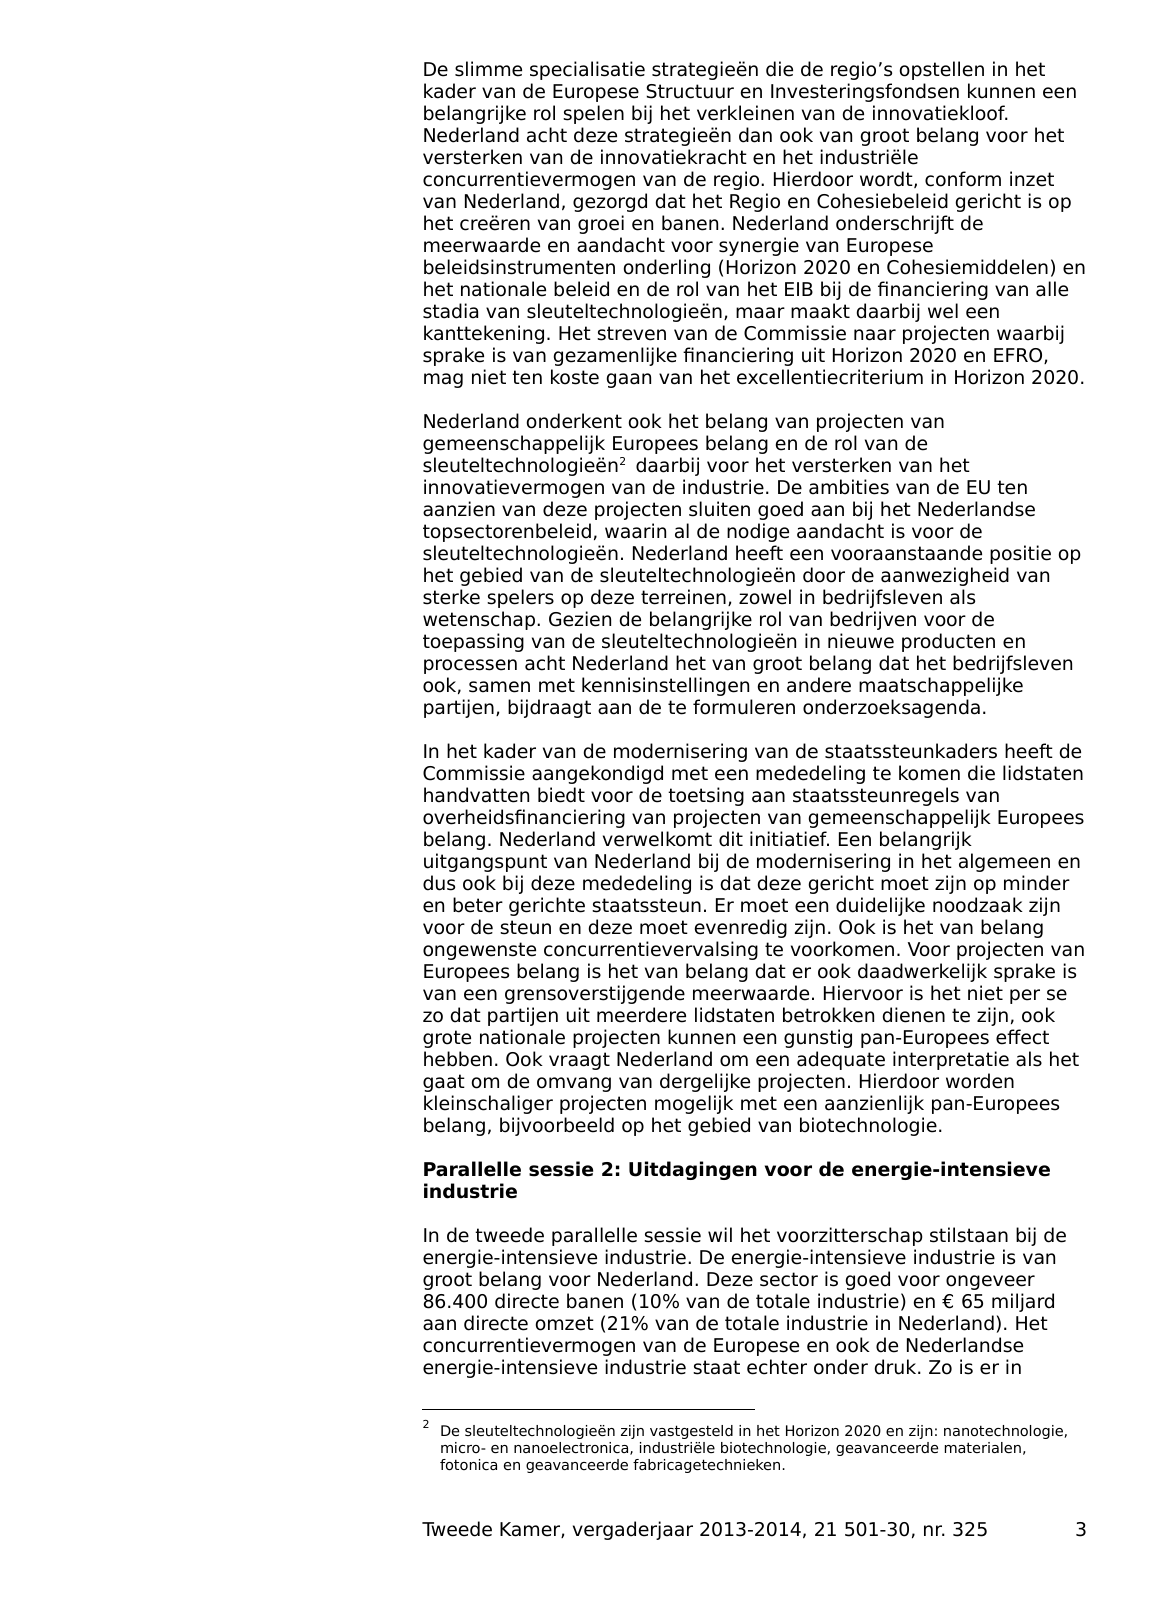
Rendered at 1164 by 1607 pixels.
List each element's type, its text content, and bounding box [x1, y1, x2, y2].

subtitle Parallelle sessie 2: Uitdagingen voor de energie-intensieve industrie [422, 1159, 1087, 1203]
text De sleuteltechnologieën zijn vastgesteld in het Horizon 2020 en zijn: nanotechnologie, micro- en nanoelectronica, industriële biotechnologie, geavanceerde materialen, fotonica en geavanceerde fabricagetechnieken. [422, 1418, 1087, 1474]
text In het kader van de modernisering van de staatssteunkaders heeft de Commissie aangekondigd met een mededeling te komen die lidstaten handvatten biedt voor de toetsing aan staatssteunregels van overheidsfinanciering van projecten van gemeenschappelijk Europees belang. Nederland verwelkomt dit initiatief. Een belangrijk uitgangspunt van Nederland bij de modernisering in het algemeen en dus ook bij deze mededeling is dat deze gericht moet zijn op minder en beter gerichte staatssteun. Er moet een duidelijke noodzaak zijn voor de steun en deze moet evenredig zijn. Ook is het van belang ongewenste concurrentievervalsing te voorkomen. Voor projecten van Europees belang is het van belang dat er ook daadwerkelijk sprake is van een grensoverstijgende meerwaarde. Hiervoor is het niet per se zo dat partijen uit meerdere lidstaten betrokken dienen te zijn, ook grote nationale projecten kunnen een gunstig pan-Europees effect hebben. Ook vraagt Nederland om een adequate interpretatie als het gaat om de omvang van dergelijke projecten. Hierdoor worden kleinschaliger projecten mogelijk met een aanzienlijk pan-Europees belang, bijvoorbeeld op het gebied van biotechnologie. [422, 741, 1087, 1136]
text In de tweede parallelle sessie wil het voorzitterschap stilstaan bij de energie-intensieve industrie. De energie-intensieve industrie is van groot belang voor Nederland. Deze sector is goed voor ongeveer 86.400 directe banen (10% van de totale industrie) en € 65 miljard aan directe omzet (21% van de totale industrie in Nederland). Het concurrentievermogen van de Europese en ook de Nederlandse energie-intensieve industrie staat echter onder druk. Zo is er in [422, 1225, 1087, 1379]
text De slimme specialisatie strategieën die de regio’s opstellen in het kader van de Europese Structuur en Investeringsfondsen kunnen een belangrijke rol spelen bij het verkleinen van de innovatiekloof. Nederland acht deze strategieën dan ook van groot belang voor het versterken van de innovatiekracht en het industriële concurrentievermogen van de regio. Hierdoor wordt, conform inzet van Nederland, gezorgd dat het Regio en Cohesiebeleid gericht is op het creëren van groei en banen. Nederland onderschrijft de meerwaarde en aandacht voor synergie van Europese beleidsinstrumenten onderling (Horizon 2020 en Cohesiemiddelen) en het nationale beleid en de rol van het EIB bij de financiering van alle stadia van sleuteltechnologieën, maar maakt daarbij wel een kanttekening. Het streven van de Commissie naar projecten waarbij sprake is van gezamenlijke financiering uit Horizon 2020 en EFRO, mag niet ten koste gaan van het excellentiecriterium in Horizon 2020. [422, 59, 1087, 389]
text Nederland onderkent ook het belang van projecten van gemeenschappelijk Europees belang en de rol van de sleuteltechnologieën daarbij voor het versterken van het innovatievermogen van de industrie. De ambities van de EU ten aanzien van deze projecten sluiten goed aan bij het Nederlandse topsectorenbeleid, waarin al de nodige aandacht is voor de sleuteltechnologieën. Nederland heeft een vooraanstaande positie op het gebied van de sleuteltechnologieën door de aanwezigheid van sterke spelers op deze terreinen, zowel in bedrijfsleven als wetenschap. Gezien de belangrijke rol van bedrijven voor de toepassing van de sleuteltechnologieën in nieuwe producten en processen acht Nederland het van groot belang dat het bedrijfsleven ook, samen met kennisinstellingen en andere maatschappelijke partijen, bijdraagt aan de te formuleren onderzoeksagenda. [422, 411, 1087, 719]
